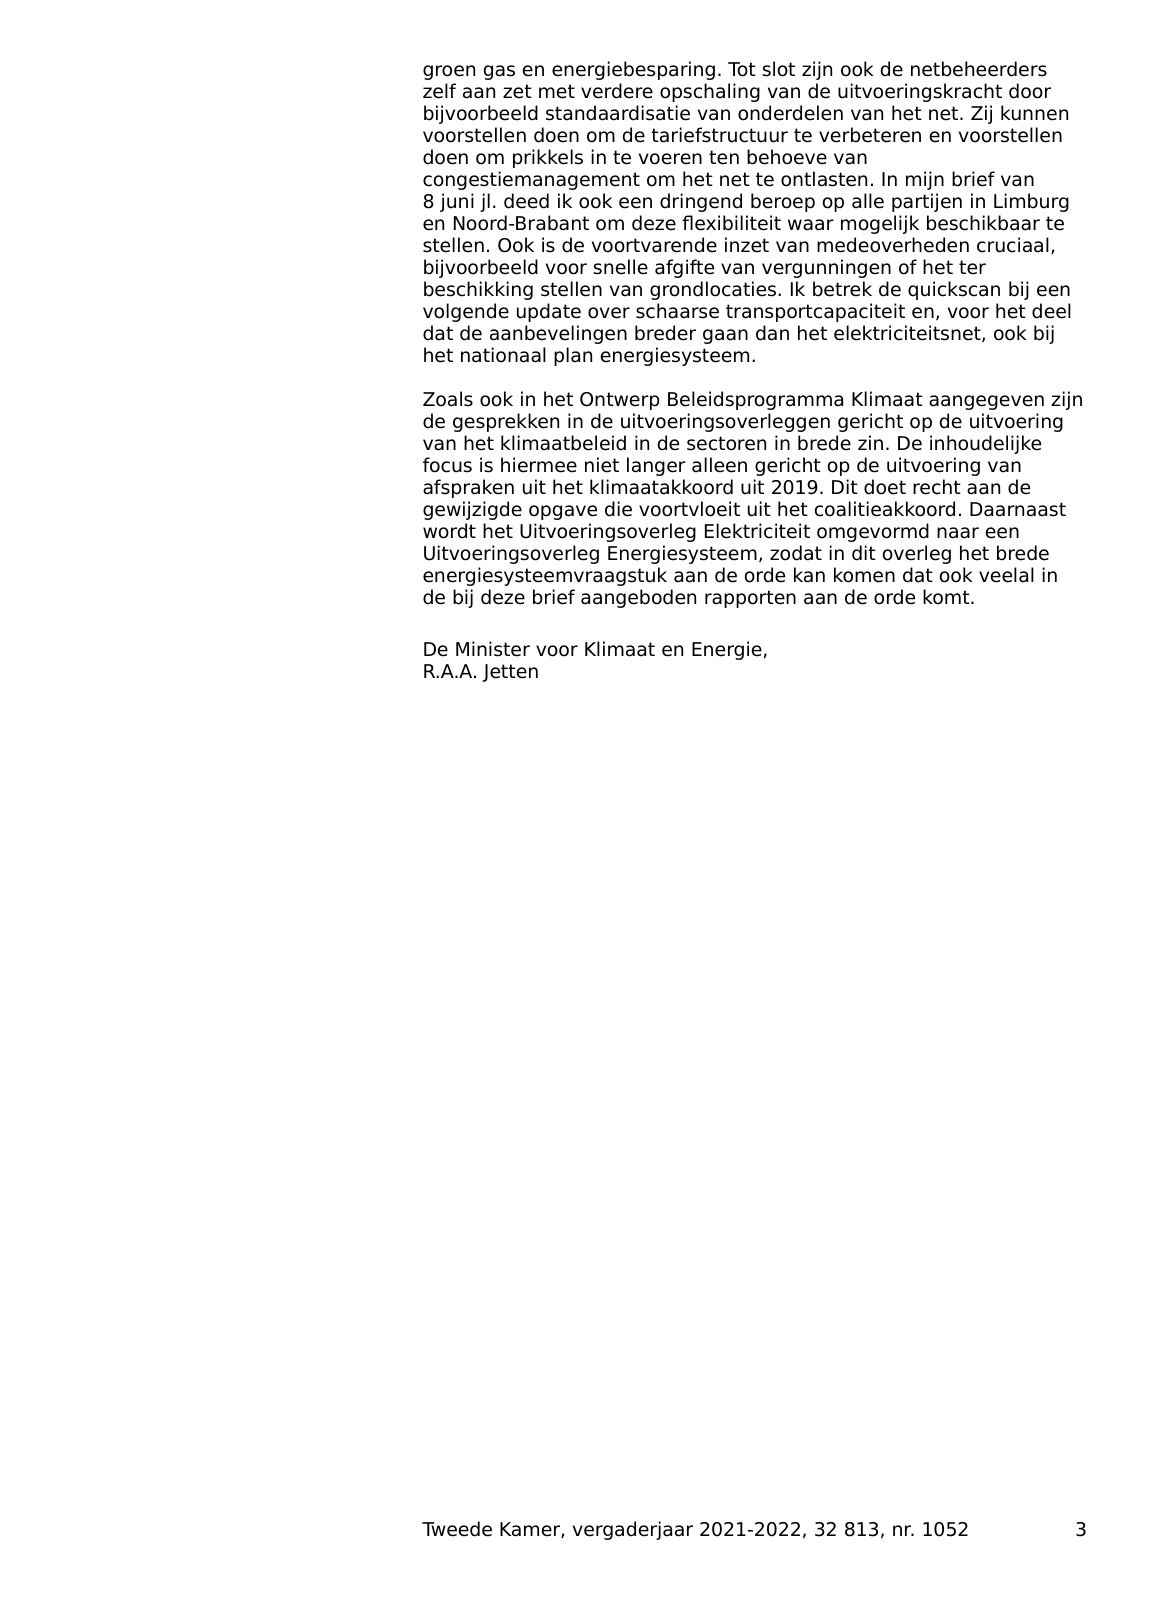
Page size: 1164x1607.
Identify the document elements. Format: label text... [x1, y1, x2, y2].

text De Minister voor Klimaat en Energie, R.A.A. Jetten [422, 639, 1087, 683]
text Zoals ook in het Ontwerp Beleidsprogramma Klimaat aangegeven zijn de gesprekken in de uitvoeringsoverleggen gericht op de uitvoering van het klimaatbeleid in de sectoren in brede zin. De inhoudelijke focus is hiermee niet langer alleen gericht op de uitvoering van afspraken uit het klimaatakkoord uit 2019. Dit doet recht aan de gewijzigde opgave die voortvloeit uit het coalitieakkoord. Daarnaast wordt het Uitvoeringsoverleg Elektriciteit omgevormd naar een Uitvoeringsoverleg Energiesysteem, zodat in dit overleg het brede energiesysteemvraagstuk aan de orde kan komen dat ook veelal in de bij deze brief aangeboden rapporten aan de orde komt. [422, 389, 1087, 609]
text groen gas en energiebesparing. Tot slot zijn ook de netbeheerders zelf aan zet met verdere opschaling van de uitvoeringskracht door bijvoorbeeld standaardisatie van onderdelen van het net. Zij kunnen voorstellen doen om de tariefstructuur te verbeteren en voorstellen doen om prikkels in te voeren ten behoeve van congestiemanagement om het net te ontlasten. In mijn brief van 8 juni jl. deed ik ook een dringend beroep op alle partijen in Limburg en Noord-Brabant om deze flexibiliteit waar mogelijk beschikbaar te stellen. Ook is de voortvarende inzet van medeoverheden cruciaal, bijvoorbeeld voor snelle afgifte van vergunningen of het ter beschikking stellen van grondlocaties. Ik betrek de quickscan bij een volgende update over schaarse transportcapaciteit en, voor het deel dat de aanbevelingen breder gaan dan het elektriciteitsnet, ook bij het nationaal plan energiesysteem. [422, 59, 1087, 367]
